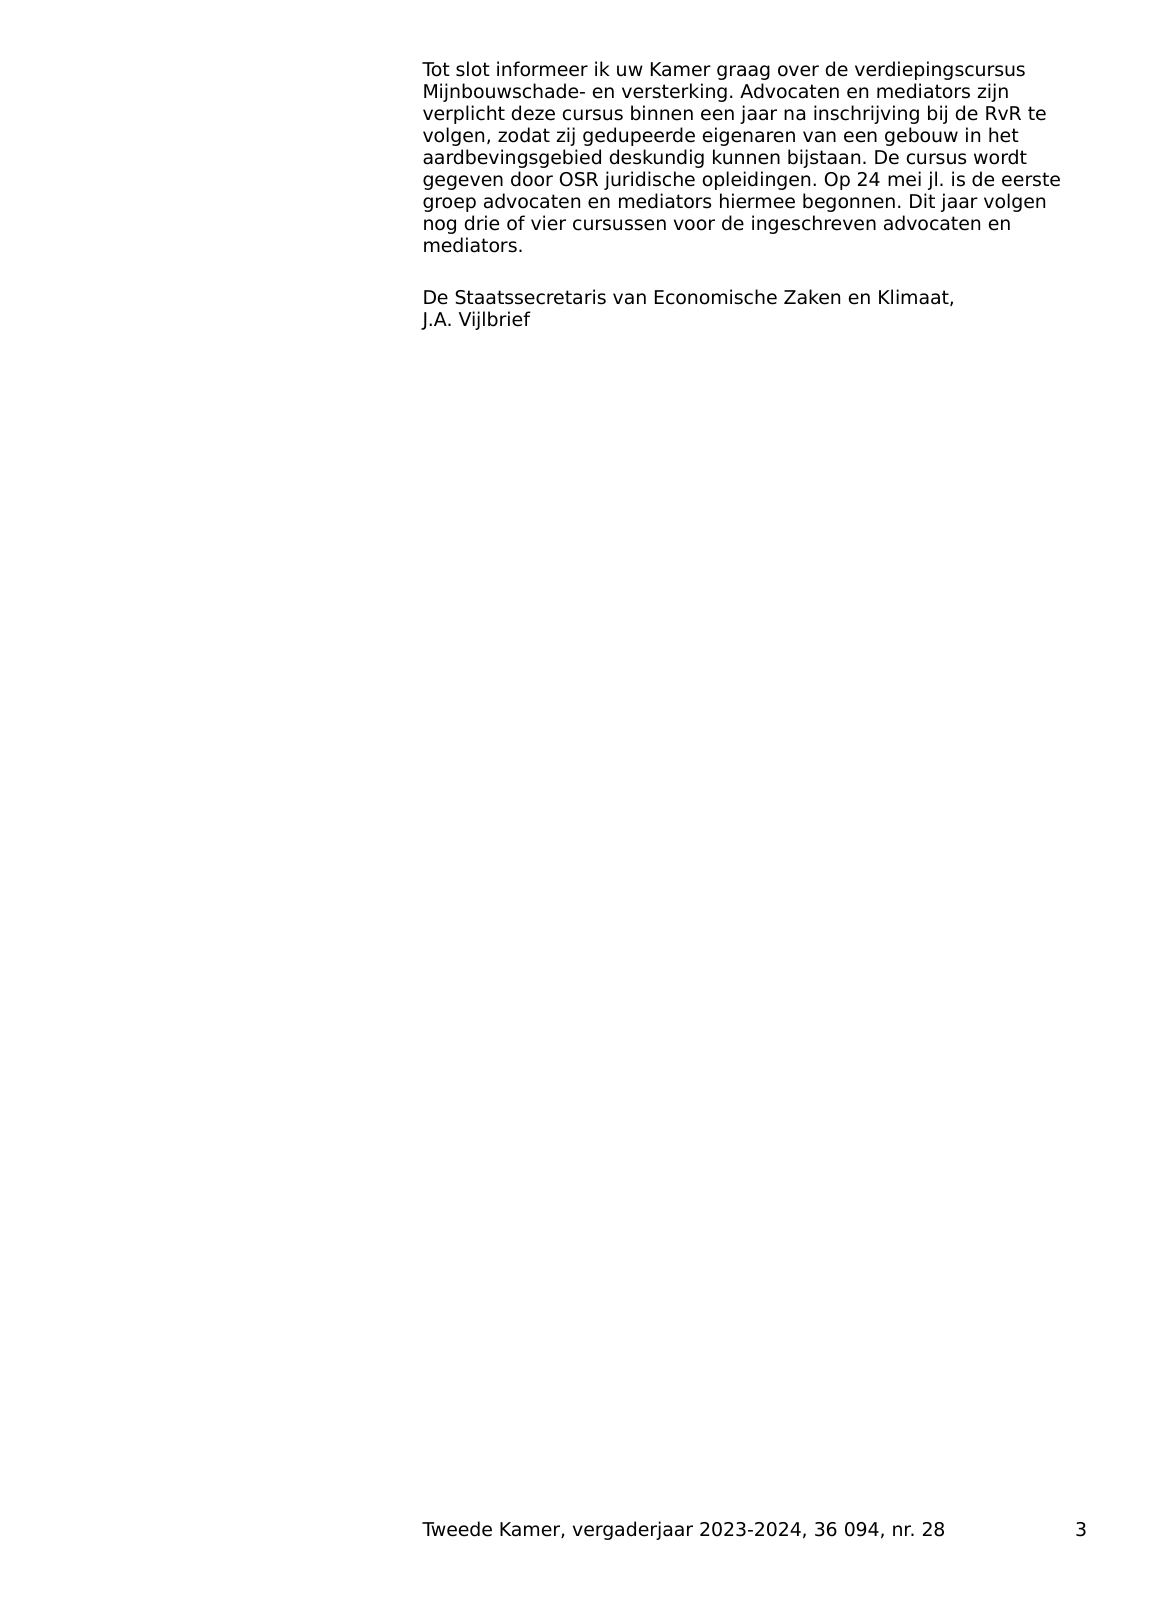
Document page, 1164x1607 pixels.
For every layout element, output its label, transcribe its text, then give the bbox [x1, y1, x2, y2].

text De Staatssecretaris van Economische Zaken en Klimaat, J.A. Vijlbrief [422, 287, 1087, 331]
text Tot slot informeer ik uw Kamer graag over de verdiepingscursus Mijnbouwschade- en versterking. Advocaten en mediators zijn verplicht deze cursus binnen een jaar na inschrijving bij de RvR te volgen, zodat zij gedupeerde eigenaren van een gebouw in het aardbevingsgebied deskundig kunnen bijstaan. De cursus wordt gegeven door OSR juridische opleidingen. Op 24 mei jl. is de eerste groep advocaten en mediators hiermee begonnen. Dit jaar volgen nog drie of vier cursussen voor de ingeschreven advocaten en mediators. [422, 59, 1087, 257]
